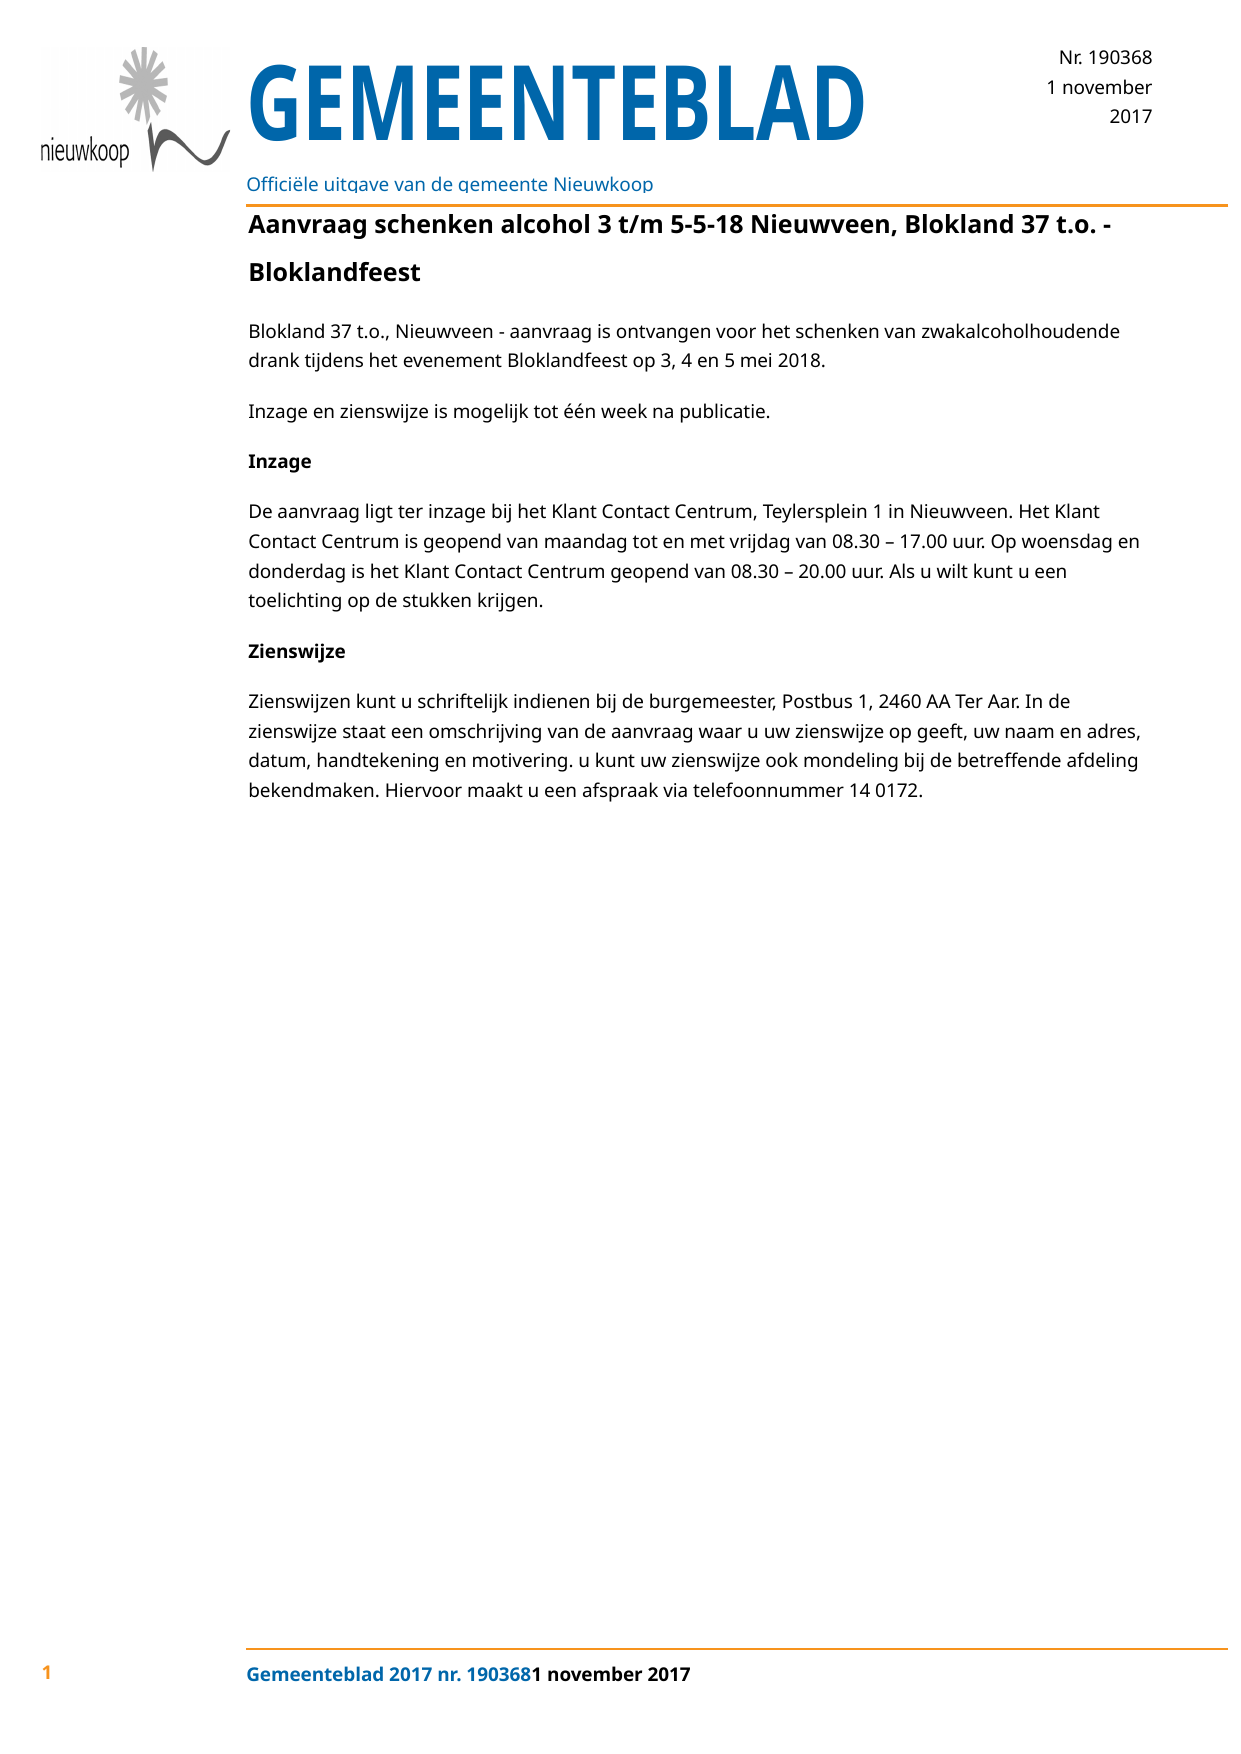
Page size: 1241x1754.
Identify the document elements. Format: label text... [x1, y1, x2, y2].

picture [41, 47, 231, 172]
text Inzage [248, 448, 1152, 474]
text De aanvraag ligt ter inzage bij het Klant Contact Centrum, Teylersplein 1 in Nieuwveen. Het Klant Contact Centrum is geopend van maandag tot en met vrijdag van 08.30 – 17.00 uur. Op woensdag en donderdag is het Klant Contact Centrum geopend van 08.30 – 20.00 uur. Als u wilt kunt u een toelichting op de stukken krijgen. [248, 499, 1152, 613]
text Inzage en zienswijze is mogelijk tot één week na publicatie. [248, 398, 1152, 424]
text Aanvraag schenken alcohol 3 t/m 5-5-18 Nieuwveen, Blokland 37 t.o. - Bloklandfeest [248, 207, 1152, 288]
text Blokland 37 t.o., Nieuwveen - aanvraag is ontvangen voor het schenken van zwakalcoholhoudende drank tijdens het evenement Bloklandfeest op 3, 4 en 5 mei 2018. [248, 318, 1152, 373]
text Zienswijzen kunt u schriftelijk indienen bij de burgemeester, Postbus 1, 2460 AA Ter Aar. In de zienswijze staat een omschrijving van de aanvraag waar u uw zienswijze op geeft, uw naam en adres, datum, handtekening en motivering. u kunt uw zienswijze ook mondeling bij de betreffende afdeling bekendmaken. Hiervoor maakt u een afspraak via telefoonnummer 14 0172. [248, 688, 1152, 803]
text Zienswijze [248, 638, 1152, 664]
